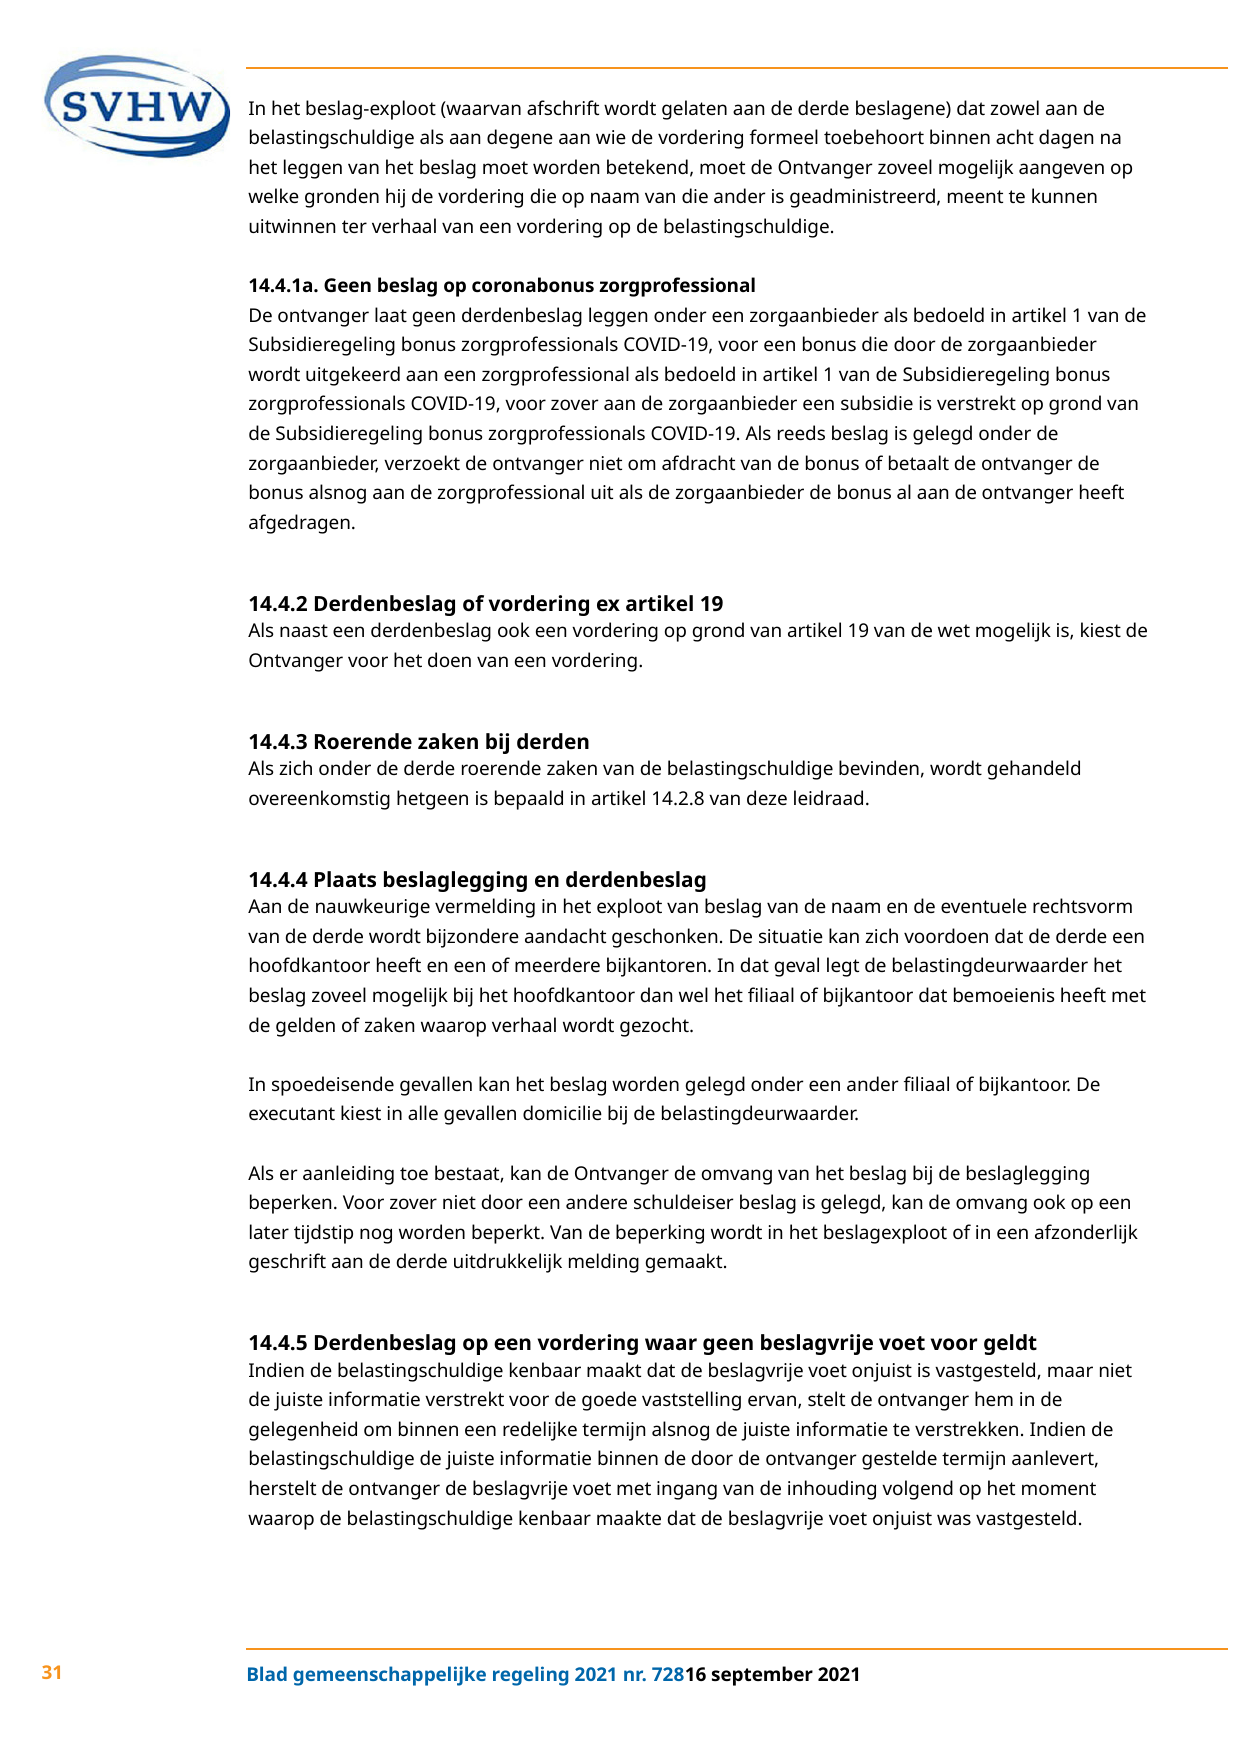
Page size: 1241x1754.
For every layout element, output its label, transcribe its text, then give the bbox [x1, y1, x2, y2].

text Aan de nauwkeurige vermelding in het exploot van beslag van de naam en de eventuele rechtsvorm van de derde wordt bijzondere aandacht geschonken. De situatie kan zich voordoen dat de derde een hoofdkantoor heeft en een of meerdere bijkantoren. In dat geval legt de belastingdeurwaarder het beslag zoveel mogelijk bij het hoofdkantoor dan wel het filiaal of bijkantoor dat bemoeienis heeft met de gelden of zaken waarop verhaal wordt gezocht. [248, 893, 1152, 1037]
text 14.4.2 Derdenbeslag of vordering ex artikel 19 [248, 589, 1152, 617]
text In het beslag-exploot (waarvan afschrift wordt gelaten aan de derde beslagene) dat zowel aan de belastingschuldige als aan degene aan wie de vordering formeel toebehoort binnen acht dagen na het leggen van het beslag moet worden betekend, moet de Ontvanger zoveel mogelijk aangeven op welke gronden hij de vordering die op naam van die ander is geadministreerd, meent te kunnen uitwinnen ter verhaal van een vordering op de belastingschuldige. [248, 95, 1152, 239]
picture [41, 47, 231, 172]
text Als naast een derdenbeslag ook een vordering op grond van artikel 19 van de wet mogelijk is, kiest de Ontvanger voor het doen van een vordering. [248, 617, 1152, 673]
text Als zich onder de derde roerende zaken van de belastingschuldige bevinden, wordt gehandeld overeenkomstig hetgeen is bepaald in artikel 14.2.8 van deze leidraad. [248, 755, 1152, 811]
text 14.4.4 Plaats beslaglegging en derdenbeslag [248, 865, 1152, 893]
text De ontvanger laat geen derdenbeslag leggen onder een zorgaanbieder als bedoeld in artikel 1 van de Subsidieregeling bonus zorgprofessionals COVID-19, voor een bonus die door de zorgaanbieder wordt uitgekeerd aan een zorgprofessional als bedoeld in artikel 1 van de Subsidieregeling bonus zorgprofessionals COVID-19, voor zover aan de zorgaanbieder een subsidie is verstrekt op grond van de Subsidieregeling bonus zorgprofessionals COVID-19. Als reeds beslag is gelegd onder de zorgaanbieder, verzoekt de ontvanger niet om afdracht van de bonus of betaalt de ontvanger de bonus alsnog aan de zorgprofessional uit als de zorgaanbieder de bonus al aan de ontvanger heeft afgedragen. [248, 302, 1152, 535]
text In spoedeisende gevallen kan het beslag worden gelegd onder een ander filiaal of bijkantoor. De executant kiest in alle gevallen domicilie bij de belastingdeurwaarder. [248, 1071, 1152, 1126]
text 14.4.1a. Geen beslag op coronabonus zorgprofessional [248, 272, 1152, 298]
text 14.4.3 Roerende zaken bij derden [248, 727, 1152, 755]
text Indien de belastingschuldige kenbaar maakt dat de beslagvrije voet onjuist is vastgesteld, maar niet de juiste informatie verstrekt voor de goede vaststelling ervan, stelt de ontvanger hem in de gelegenheid om binnen een redelijke termijn alsnog de juiste informatie te verstrekken. Indien de belastingschuldige de juiste informatie binnen de door de ontvanger gestelde termijn aanlevert, herstelt de ontvanger de beslagvrije voet met ingang van de inhouding volgend op het moment waarop de belastingschuldige kenbaar maakte dat de beslagvrije voet onjuist was vastgesteld. [248, 1357, 1152, 1531]
text Als er aanleiding toe bestaat, kan de Ontvanger de omvang van het beslag bij de beslaglegging beperken. Voor zover niet door een andere schuldeiser beslag is gelegd, kan de omvang ook op een later tijdstip nog worden beperkt. Van de beperking wordt in het beslagexploot of in een afzonderlijk geschrift aan de derde uitdrukkelijk melding gemaakt. [248, 1160, 1152, 1274]
text 14.4.5 Derdenbeslag op een vordering waar geen beslagvrije voet voor geldt [248, 1328, 1152, 1357]
